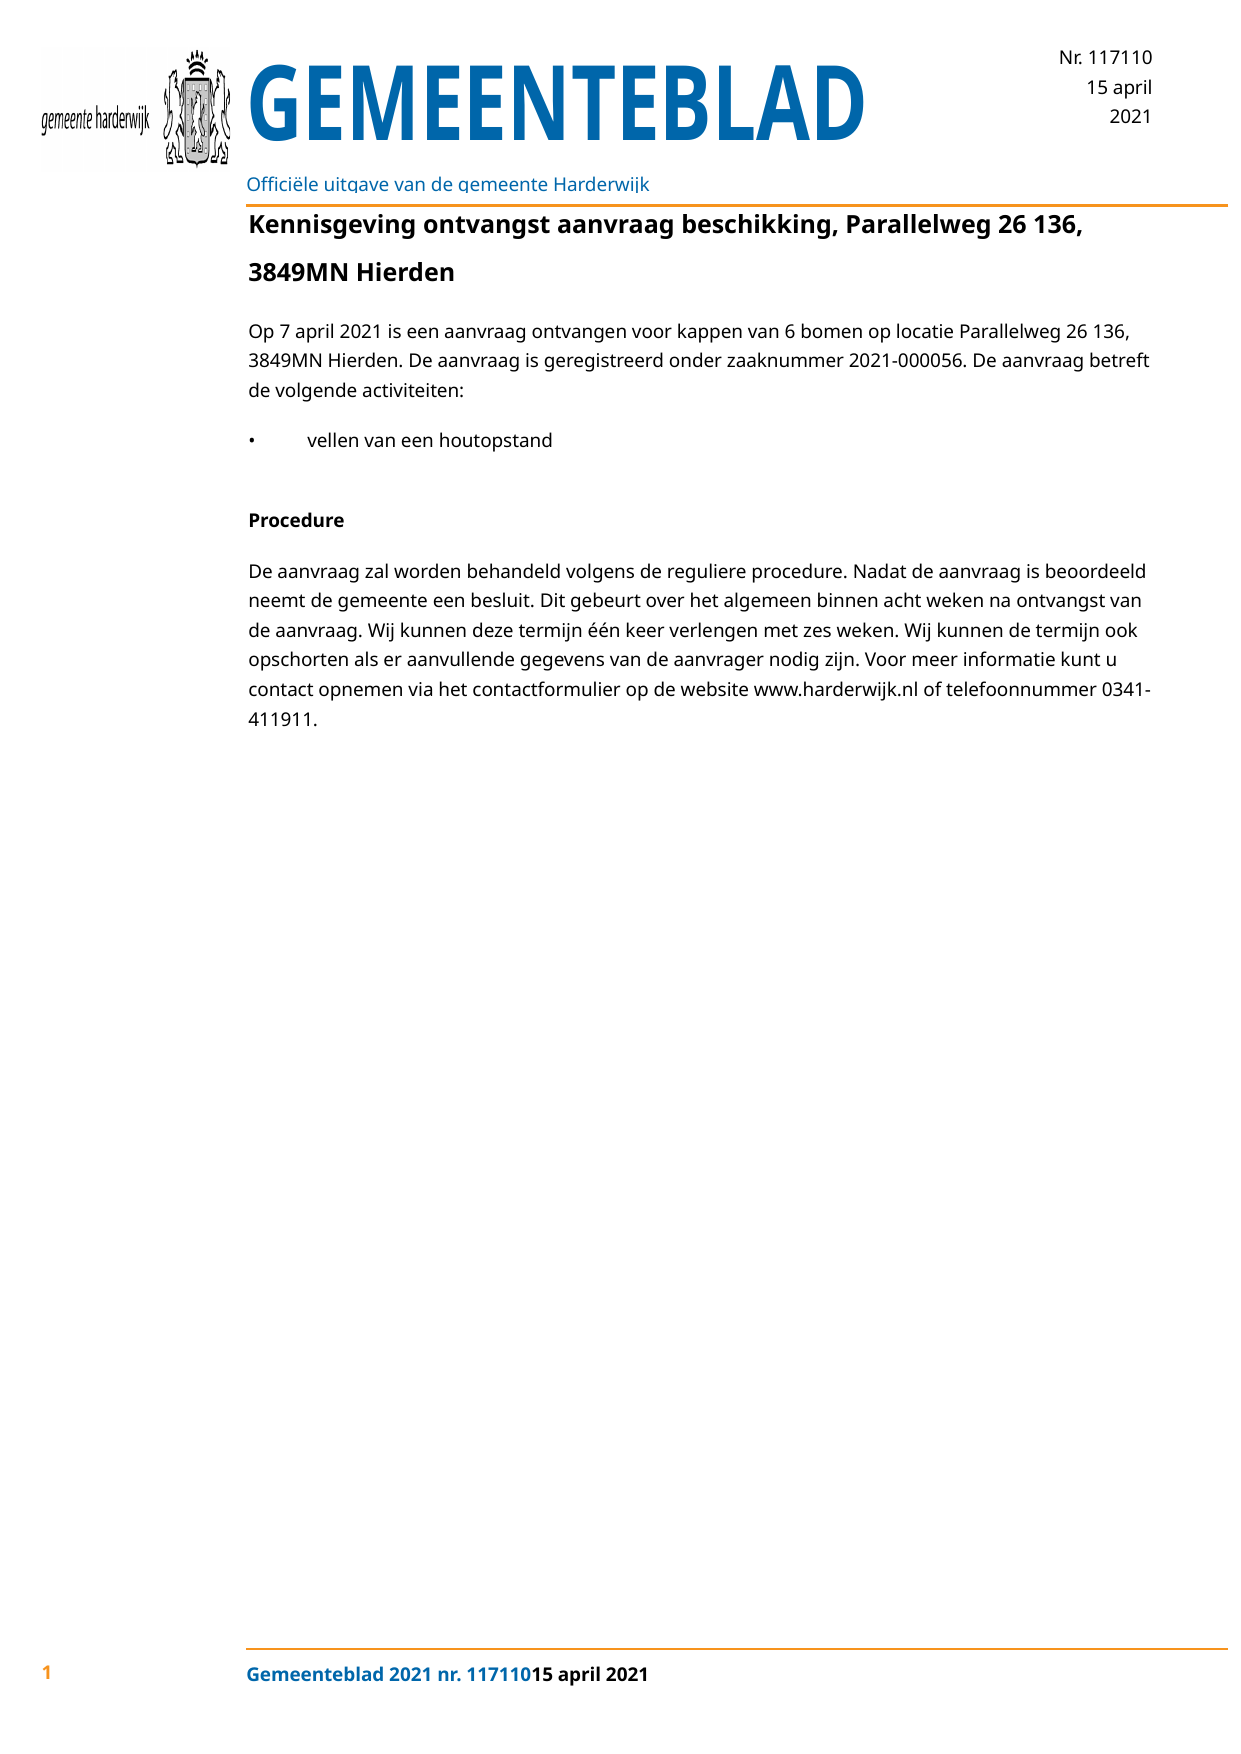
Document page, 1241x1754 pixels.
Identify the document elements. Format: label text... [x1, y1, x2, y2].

text De aanvraag zal worden behandeld volgens de reguliere procedure. Nadat de aanvraag is beoordeeld neemt de gemeente een besluit. Dit gebeurt over het algemeen binnen acht weken na ontvangst van de aanvraag. Wij kunnen deze termijn één keer verlengen met zes weken. Wij kunnen de termijn ook opschorten als er aanvullende gegevens van de aanvrager nodig zijn. Voor meer informatie kunt u contact opnemen via het contactformulier op de website www.harderwijk.nl of telefoonnummer 0341-411911. [248, 558, 1152, 732]
picture [41, 47, 231, 172]
text Kennisgeving ontvangst aanvraag beschikking, Parallelweg 26 136, 3849MN Hierden [248, 207, 1152, 288]
text Procedure [248, 507, 1152, 533]
list vellen van een houtopstand [248, 427, 1152, 453]
text Op 7 april 2021 is een aanvraag ontvangen voor kappen van 6 bomen op locatie Parallelweg 26 136, 3849MN Hierden. De aanvraag is geregistreerd onder zaaknummer 2021-000056. De aanvraag betreft de volgende activiteiten: [248, 318, 1152, 403]
